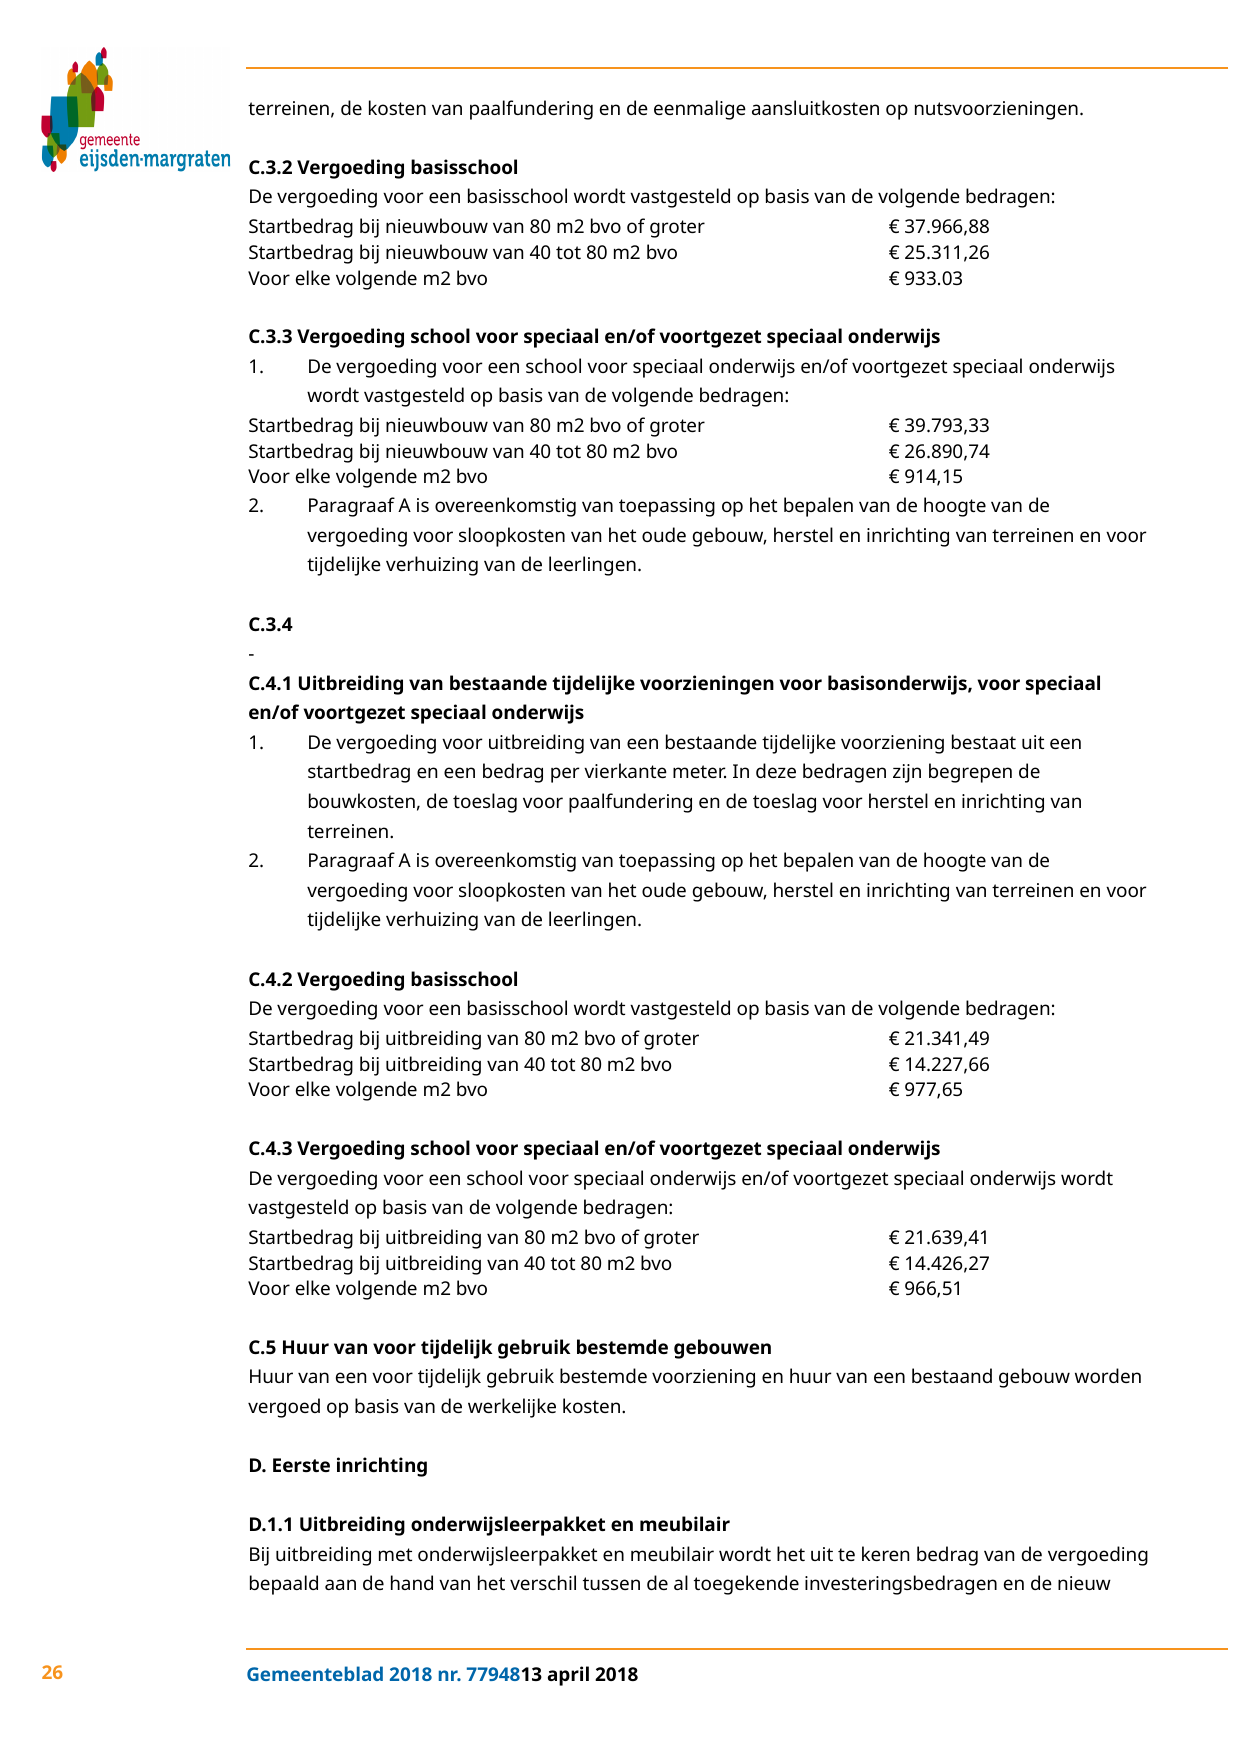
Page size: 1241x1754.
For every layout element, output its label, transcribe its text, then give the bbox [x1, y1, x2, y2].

text C.5 Huur van voor tijdelijk gebruik bestemde gebouwen [248, 1334, 1152, 1360]
text C.4.3 Vergoeding school voor speciaal en/of voortgezet speciaal onderwijs [248, 1135, 1152, 1161]
table_header € 37.966,88 [889, 213, 1152, 239]
text terreinen, de kosten van paalfundering en de eenmalige aansluitkosten op nutsvoorzieningen. [248, 95, 1152, 121]
table_header Startbedrag bij uitbreiding van 80 m2 bvo of groter [248, 1025, 888, 1051]
table_cell Startbedrag bij nieuwbouw van 40 tot 80 m2 bvo [248, 438, 888, 463]
text De vergoeding voor een basisschool wordt vastgesteld op basis van de volgende bedragen: [248, 183, 1152, 209]
table_cell € 966,51 [889, 1275, 1152, 1301]
list Paragraaf A is overeenkomstig van toepassing op het bepalen van de hoogte van de vergoeding voor sloopkosten van het oude gebouw, herstel en inrichting van terreinen en voor tijdelijke verhuizing van de leerlingen. [248, 847, 1152, 932]
table_cell € 914,15 [889, 464, 1152, 489]
table_header € 39.793,33 [889, 412, 1152, 438]
table_cell Voor elke volgende m2 bvo [248, 1275, 888, 1301]
text C.4.1 Uitbreiding van bestaande tijdelijke voorzieningen voor basisonderwijs, voor speciaal en/of voortgezet speciaal onderwijs [248, 670, 1152, 725]
table_cell Startbedrag bij uitbreiding van 40 tot 80 m2 bvo [248, 1051, 888, 1077]
table_cell Voor elke volgende m2 bvo [248, 265, 888, 290]
table_header € 21.341,49 [889, 1025, 1152, 1051]
table_header Startbedrag bij nieuwbouw van 80 m2 bvo of groter [248, 213, 888, 239]
table_header Startbedrag bij nieuwbouw van 80 m2 bvo of groter [248, 412, 888, 438]
table_cell € 977,65 [889, 1077, 1152, 1102]
text C.3.4 [248, 611, 1152, 637]
table_cell € 14.227,66 [889, 1051, 1152, 1077]
table_cell Voor elke volgende m2 bvo [248, 1077, 888, 1102]
text - [248, 640, 1152, 666]
text De vergoeding voor een school voor speciaal onderwijs en/of voortgezet speciaal onderwijs wordt vastgesteld op basis van de volgende bedragen: [248, 1165, 1152, 1220]
table_header Startbedrag bij uitbreiding van 80 m2 bvo of groter [248, 1224, 888, 1250]
text C.3.3 Vergoeding school voor speciaal en/of voortgezet speciaal onderwijs [248, 323, 1152, 349]
list Paragraaf A is overeenkomstig van toepassing op het bepalen van de hoogte van de vergoeding voor sloopkosten van het oude gebouw, herstel en inrichting van terreinen en voor tijdelijke verhuizing van de leerlingen. [248, 492, 1152, 577]
table_cell Voor elke volgende m2 bvo [248, 464, 888, 489]
text Huur van een voor tijdelijk gebruik bestemde voorziening en huur van een bestaand gebouw worden vergoed op basis van de werkelijke kosten. [248, 1363, 1152, 1419]
table_cell Startbedrag bij nieuwbouw van 40 tot 80 m2 bvo [248, 239, 888, 265]
text D.1.1 Uitbreiding onderwijsleerpakket en meubilair [248, 1511, 1152, 1537]
table_header € 21.639,41 [889, 1224, 1152, 1250]
text D. Eerste inrichting [248, 1452, 1152, 1478]
text C.3.2 Vergoeding basisschool [248, 154, 1152, 180]
text De vergoeding voor een basisschool wordt vastgesteld op basis van de volgende bedragen: [248, 995, 1152, 1021]
table_cell € 933.03 [889, 265, 1152, 290]
table_cell € 25.311,26 [889, 239, 1152, 265]
table_cell Startbedrag bij uitbreiding van 40 tot 80 m2 bvo [248, 1250, 888, 1275]
picture [41, 47, 231, 172]
list De vergoeding voor een school voor speciaal onderwijs en/of voortgezet speciaal onderwijs wordt vastgesteld op basis van de volgende bedragen: [248, 353, 1152, 408]
table_cell € 14.426,27 [889, 1250, 1152, 1275]
text Bij uitbreiding met onderwijsleerpakket en meubilair wordt het uit te keren bedrag van de vergoeding bepaald aan de hand van het verschil tussen de al toegekende investeringsbedragen en de nieuw [248, 1541, 1152, 1596]
table_cell € 26.890,74 [889, 438, 1152, 463]
text C.4.2 Vergoeding basisschool [248, 966, 1152, 992]
list De vergoeding voor uitbreiding van een bestaande tijdelijke voorziening bestaat uit een startbedrag en een bedrag per vierkante meter. In deze bedragen zijn begrepen de bouwkosten, de toeslag voor paalfundering en de toeslag voor herstel en inrichting van terreinen. [248, 729, 1152, 844]
